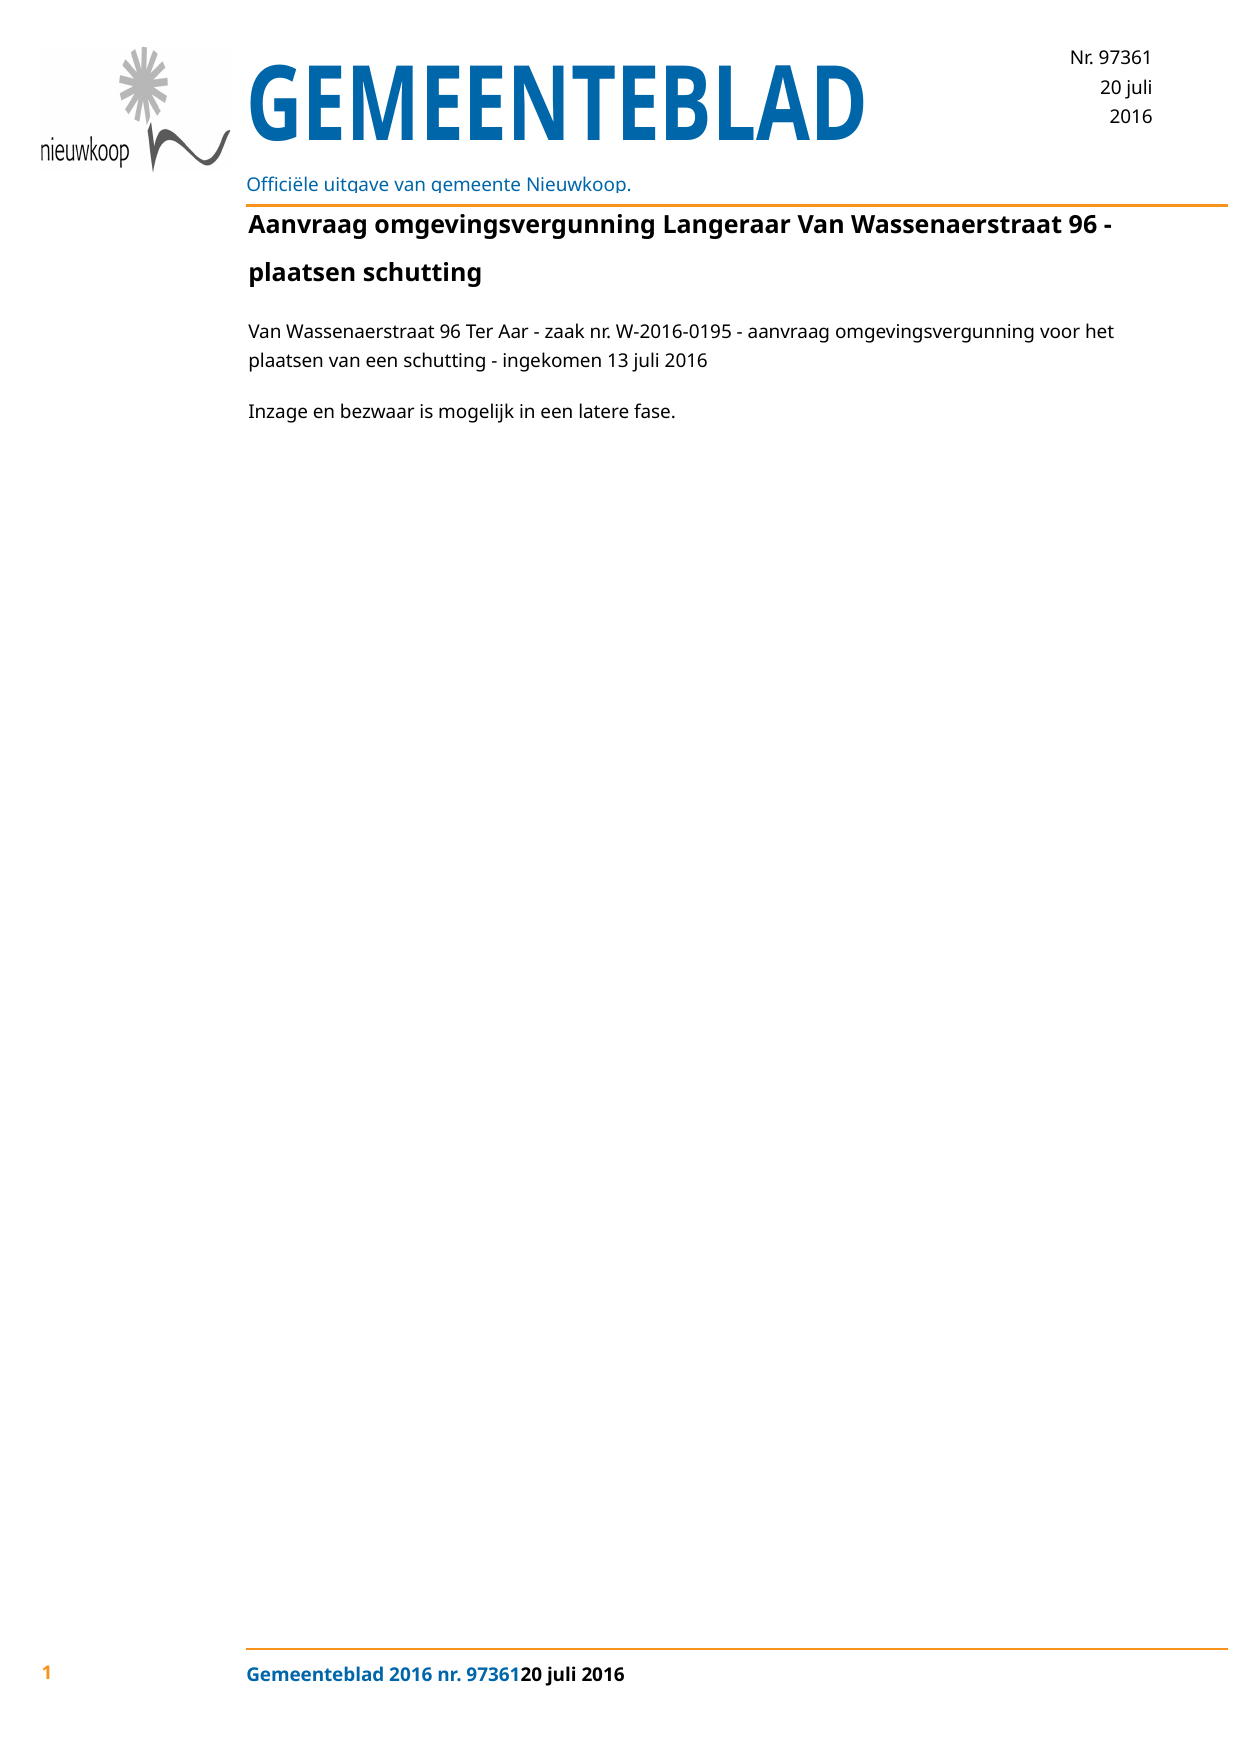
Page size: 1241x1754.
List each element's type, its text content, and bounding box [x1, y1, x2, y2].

text Aanvraag omgevingsvergunning Langeraar Van Wassenaerstraat 96 - plaatsen schutting [248, 207, 1152, 288]
picture [41, 47, 231, 172]
text Van Wassenaerstraat 96 Ter Aar - zaak nr. W-2016-0195 - aanvraag omgevingsvergunning voor het plaatsen van een schutting - ingekomen 13 juli 2016 [248, 318, 1152, 373]
text Inzage en bezwaar is mogelijk in een latere fase. [248, 398, 1152, 424]
